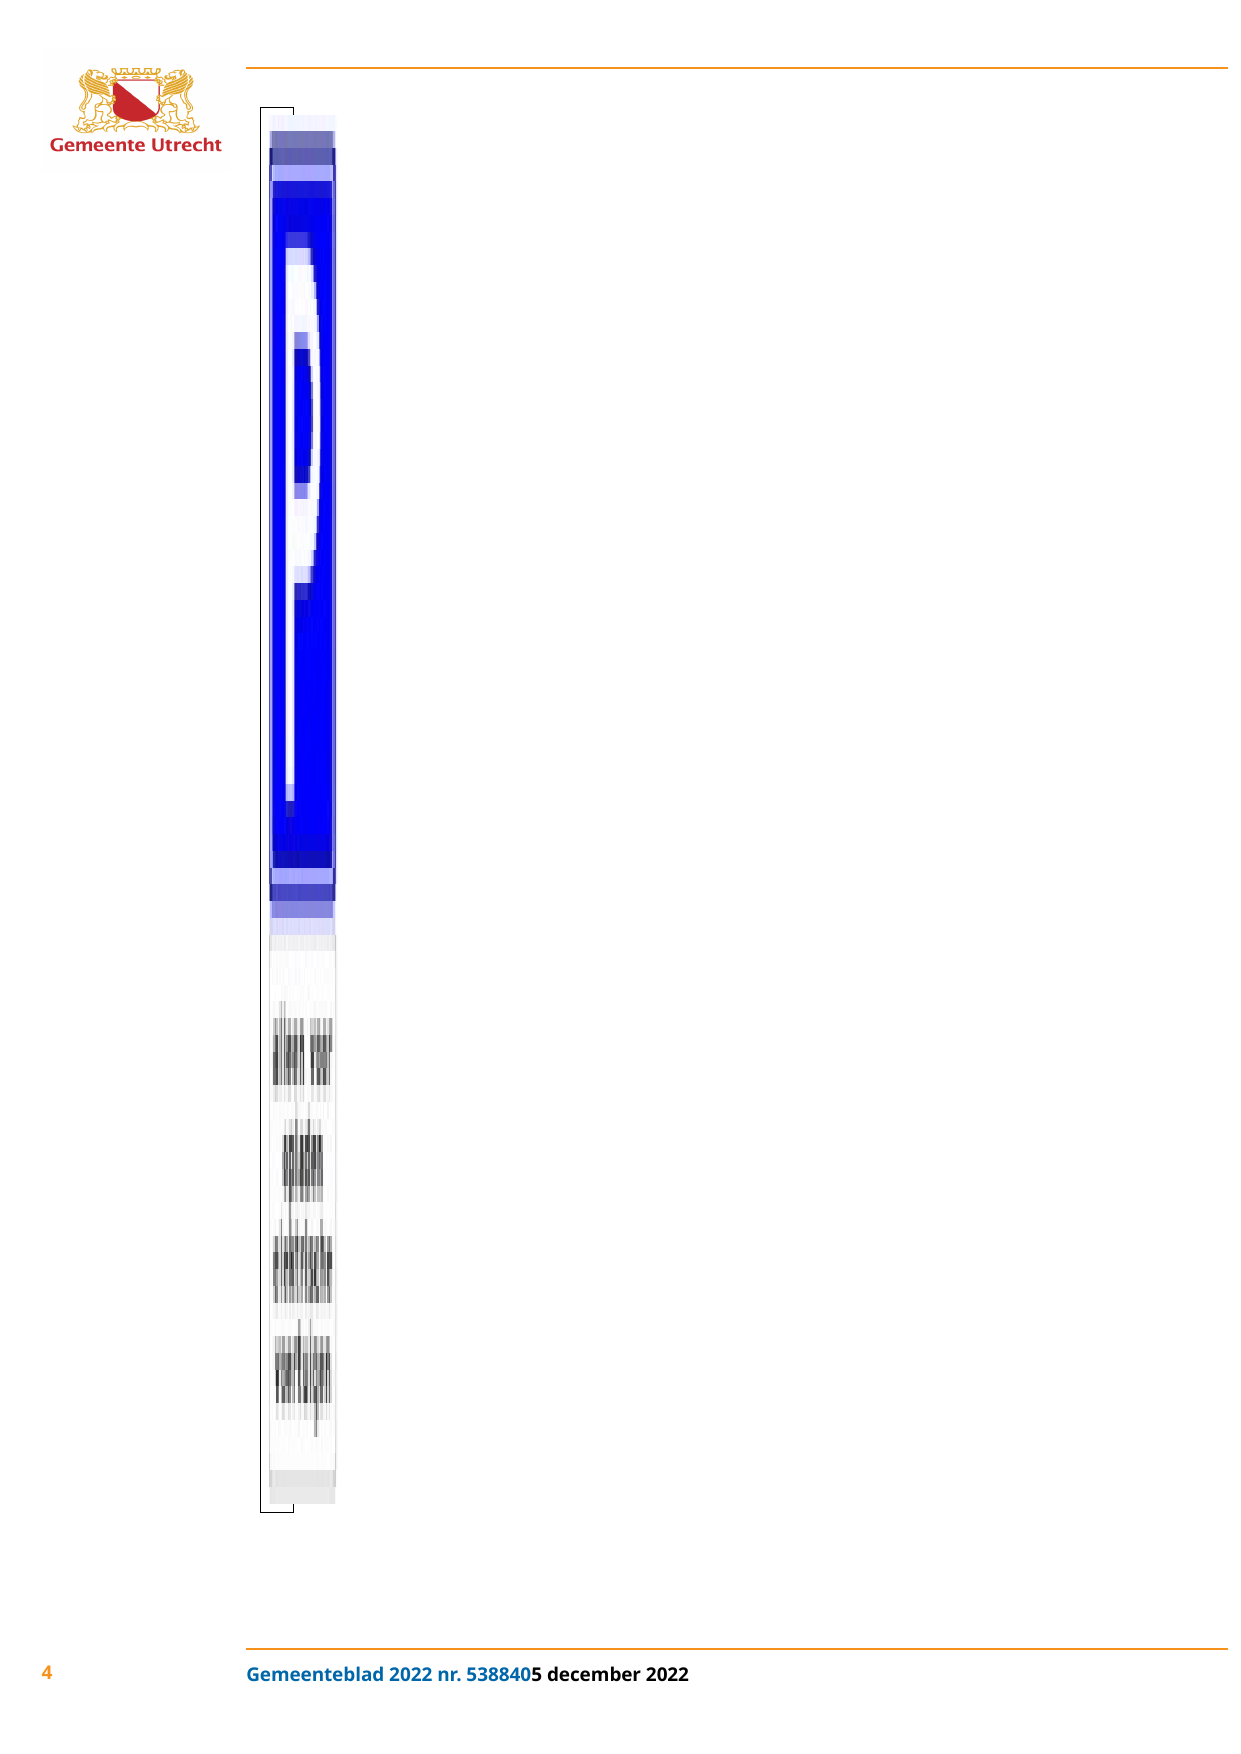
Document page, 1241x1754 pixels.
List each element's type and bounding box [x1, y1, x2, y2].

picture [268, 115, 338, 1504]
picture [41, 47, 231, 172]
